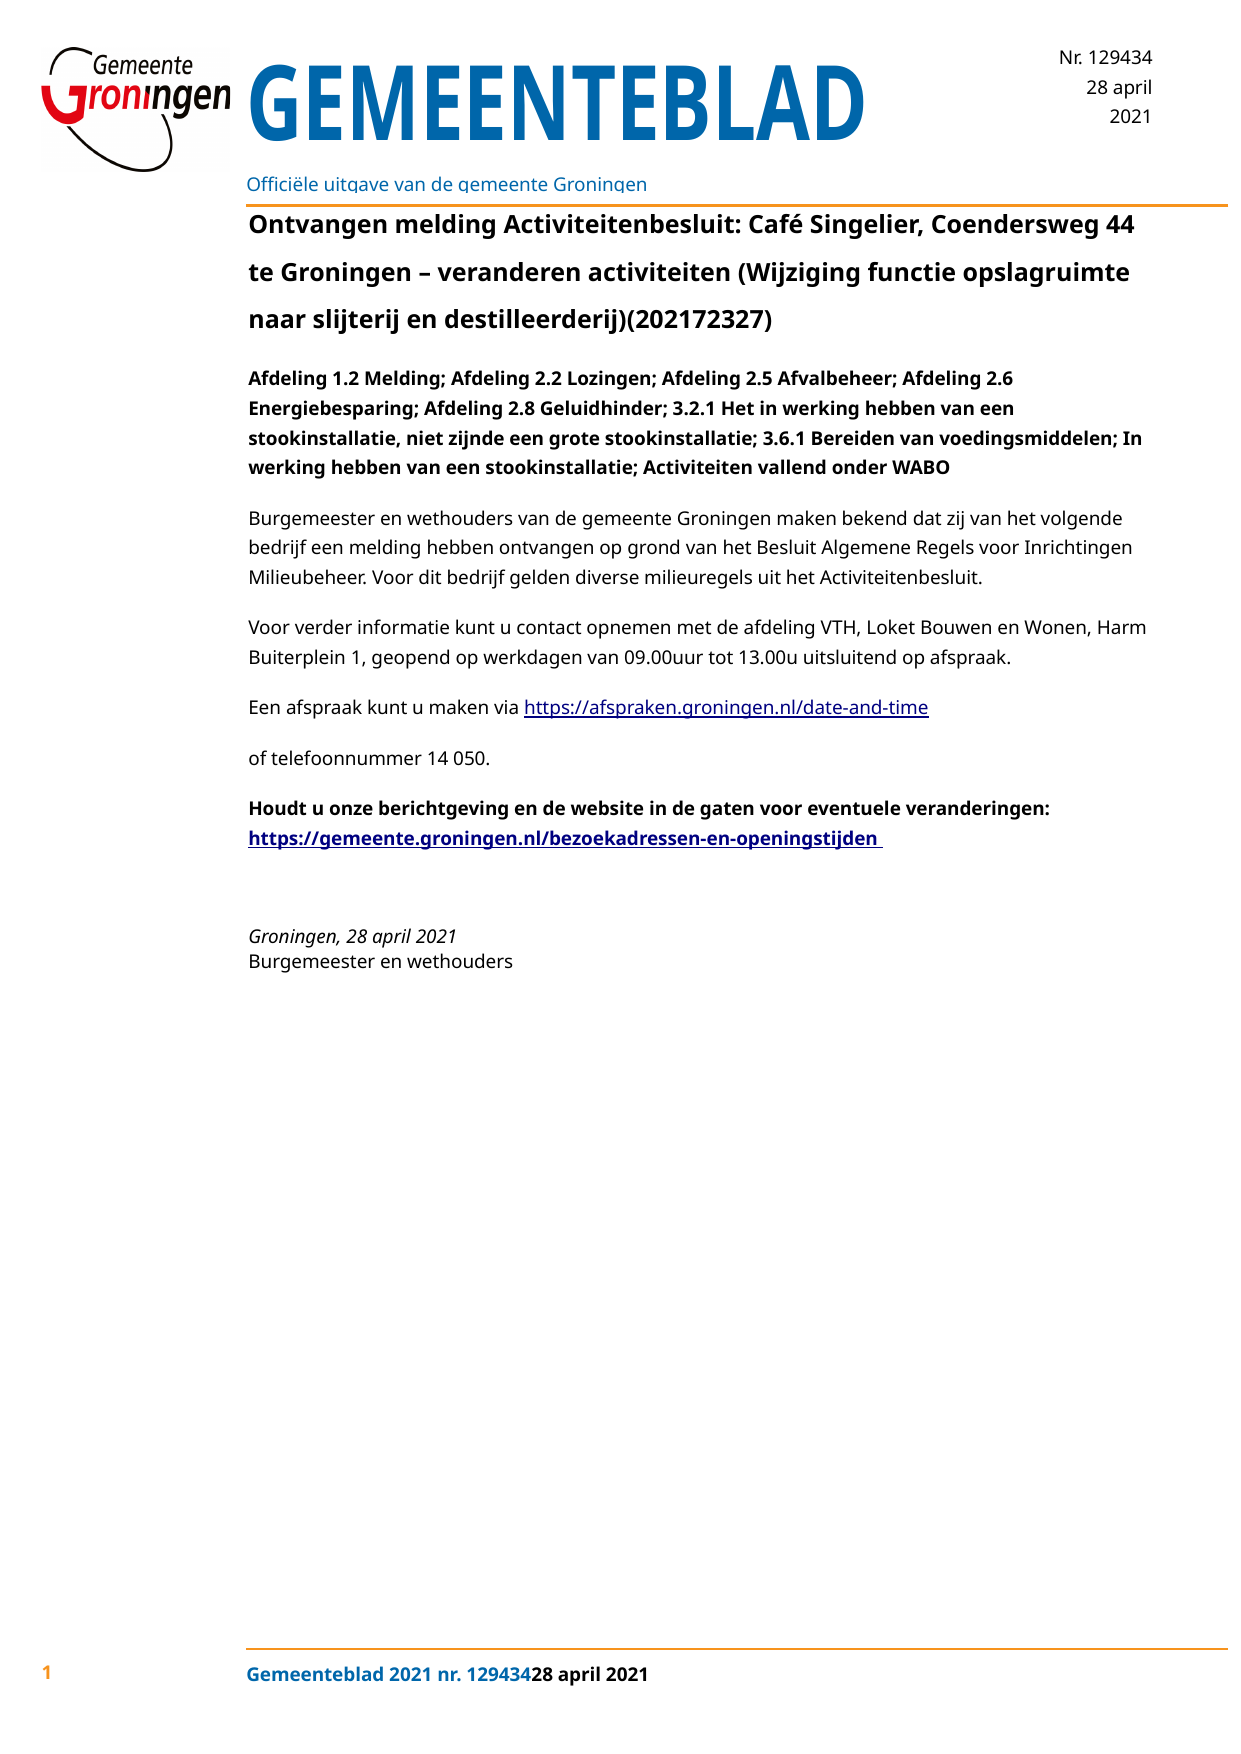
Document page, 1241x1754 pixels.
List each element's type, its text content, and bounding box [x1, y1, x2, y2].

text Groningen, 28 april 2021 [248, 923, 1152, 949]
text Houdt u onze berichtgeving en de website in de gaten voor eventuele veranderingen: https://gemeente.groningen.nl/bezoekadressen-en-openingstijden [248, 795, 1152, 850]
picture [41, 47, 231, 172]
text Burgemeester en wethouders van de gemeente Groningen maken bekend dat zij van het volgende bedrijf een melding hebben ontvangen op grond van het Besluit Algemene Regels voor Inrichtingen Milieubeheer. Voor dit bedrijf gelden diverse milieuregels uit het Activiteitenbesluit. [248, 505, 1152, 589]
text Ontvangen melding Activiteitenbesluit: Café Singelier, Coendersweg 44 te Groningen – veranderen activiteiten (Wijziging functie opslagruimte naar slijterij en destilleerderij)(202172327) [248, 207, 1152, 336]
text of telefoonnummer 14 050. [248, 745, 1152, 770]
text Afdeling 1.2 Melding; Afdeling 2.2 Lozingen; Afdeling 2.5 Afvalbeheer; Afdeling 2.6 Energiebesparing; Afdeling 2.8 Geluidhinder; 3.2.1 Het in werking hebben van een stookinstallatie, niet zijnde een grote stookinstallatie; 3.6.1 Bereiden van voedingsmiddelen; In werking hebben van een stookinstallatie; Activiteiten vallend onder WABO [248, 366, 1152, 480]
text Burgemeester en wethouders [248, 949, 1152, 974]
text Voor verder informatie kunt u contact opnemen met de afdeling VTH, Loket Bouwen en Wonen, Harm Buiterplein 1, geopend op werkdagen van 09.00uur tot 13.00u uitsluitend op afspraak. [248, 614, 1152, 669]
text Een afspraak kunt u maken via https://afspraken.groningen.nl/date-and-time [248, 694, 1152, 720]
